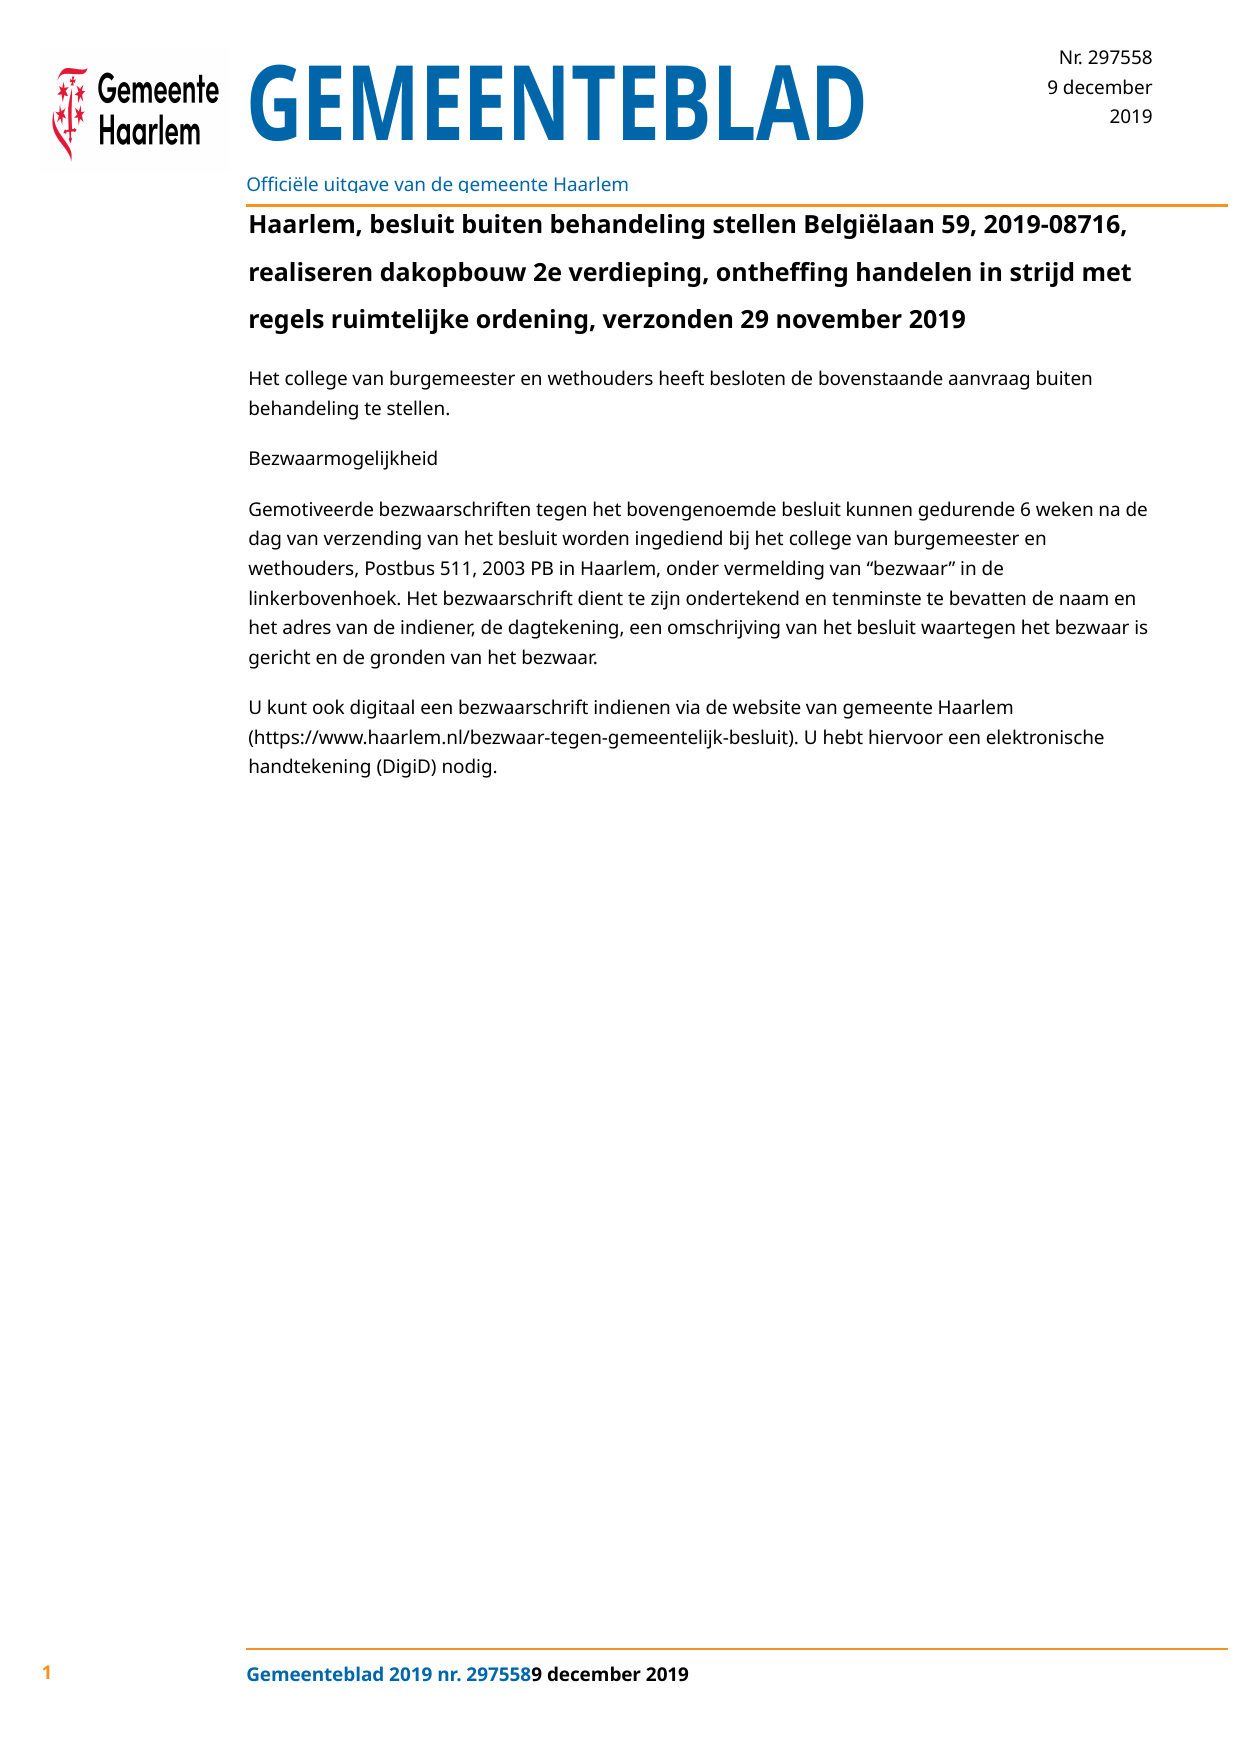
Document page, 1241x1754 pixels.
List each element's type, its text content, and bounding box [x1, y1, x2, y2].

text U kunt ook digitaal een bezwaarschrift indienen via de website van gemeente Haarlem (https://www.haarlem.nl/bezwaar-tegen-gemeentelijk-besluit). U hebt hiervoor een elektronische handtekening (DigiD) nodig. [248, 694, 1152, 779]
text Gemotiveerde bezwaarschriften tegen het bovengenoemde besluit kunnen gedurende 6 weken na de dag van verzending van het besluit worden ingediend bij het college van burgemeester en wethouders, Postbus 511, 2003 PB in Haarlem, onder vermelding van “bezwaar” in de linkerbovenhoek. Het bezwaarschrift dient te zijn ondertekend en tenminste te bevatten de naam en het adres van de indiener, de dagtekening, een omschrijving van het besluit waartegen het bezwaar is gericht en de gronden van het bezwaar. [248, 496, 1152, 669]
text Haarlem, besluit buiten behandeling stellen Belgiëlaan 59, 2019-08716, realiseren dakopbouw 2e verdieping, ontheffing handelen in strijd met regels ruimtelijke ordening, verzonden 29 november 2019 [248, 207, 1152, 336]
text Het college van burgemeester en wethouders heeft besloten de bovenstaande aanvraag buiten behandeling te stellen. [248, 366, 1152, 421]
text Bezwaarmogelijkheid [248, 446, 1152, 471]
picture [41, 47, 231, 172]
